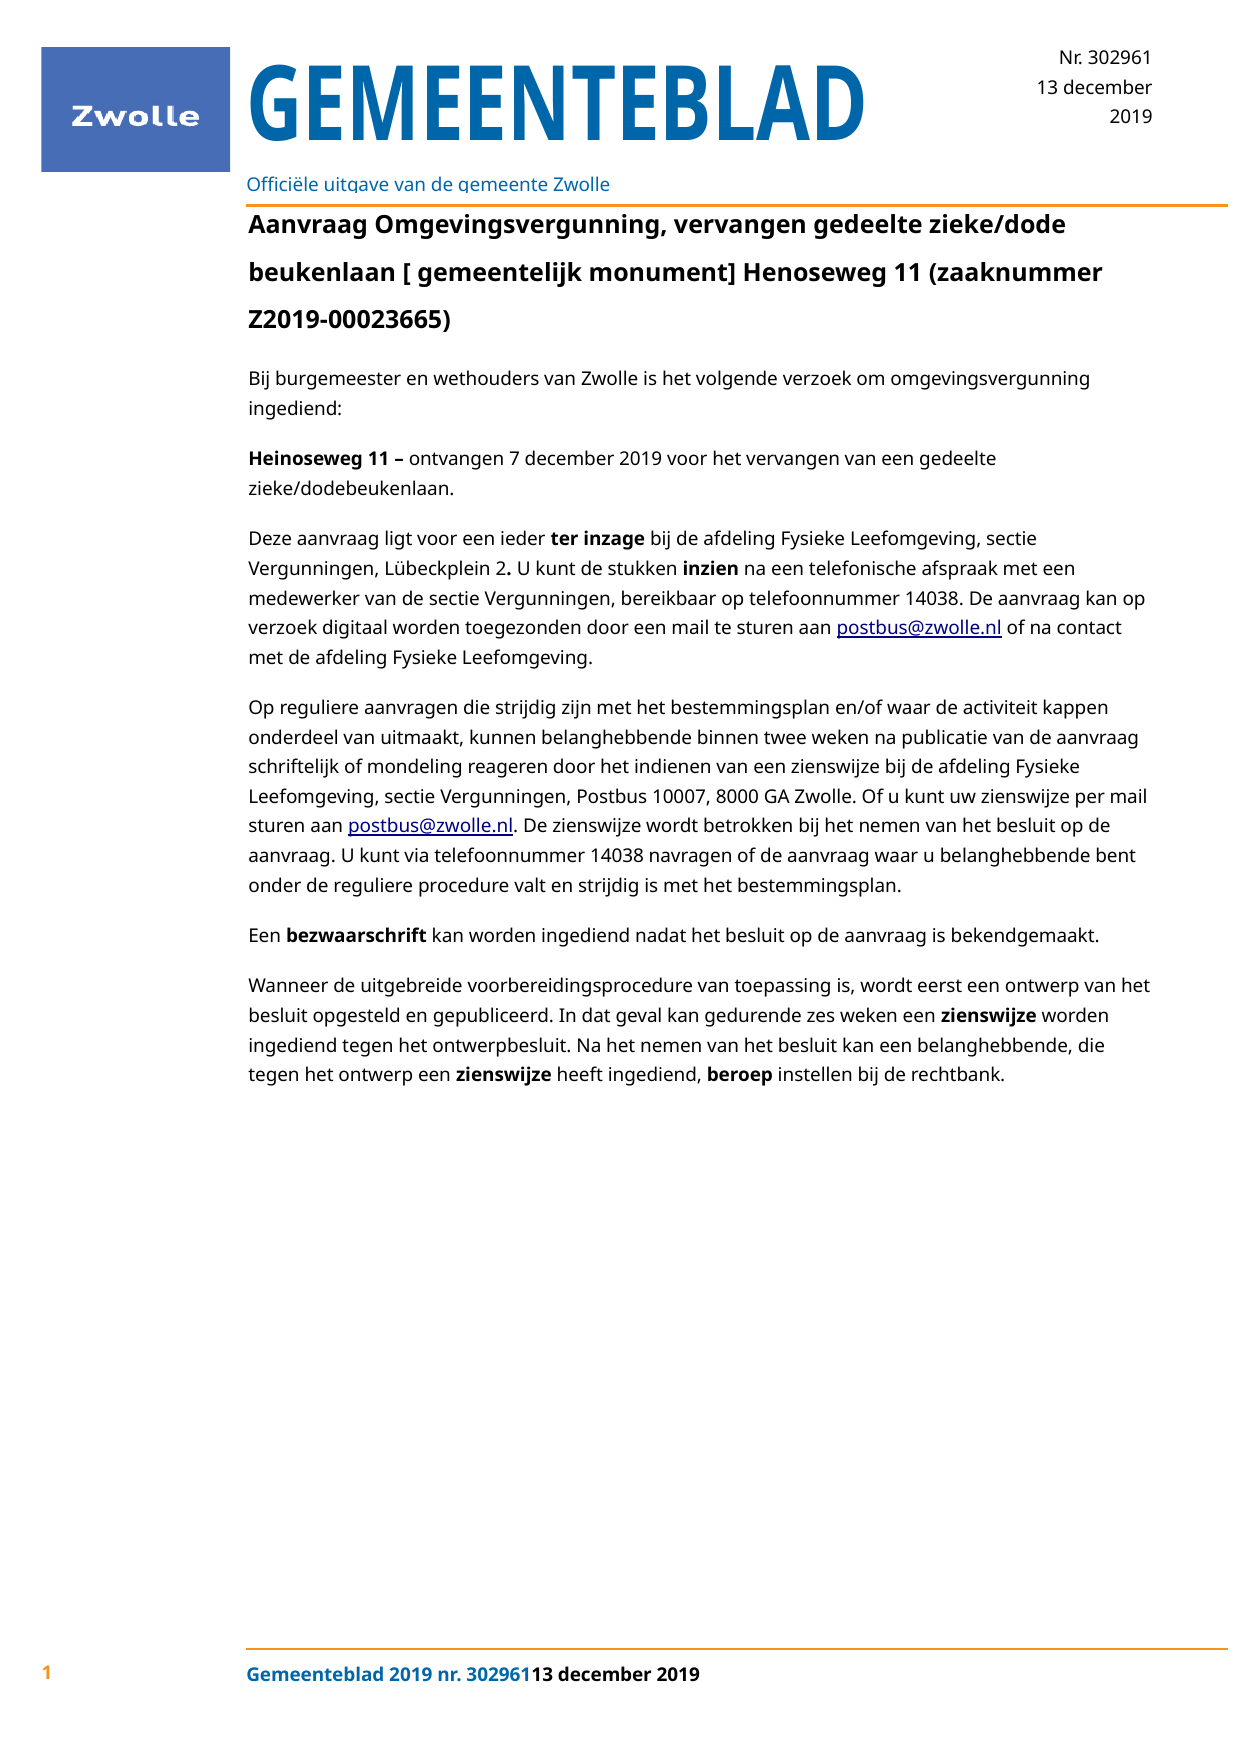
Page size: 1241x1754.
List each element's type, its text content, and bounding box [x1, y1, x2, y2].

text Heinoseweg 11 – ontvangen 7 december 2019 voor het vervangen van een gedeelte zieke/dodebeukenlaan. [248, 446, 1152, 501]
picture [41, 47, 231, 172]
text Een bezwaarschrift kan worden ingediend nadat het besluit op de aanvraag is bekendgemaakt. [248, 922, 1152, 948]
text Aanvraag Omgevingsvergunning, vervangen gedeelte zieke/dode beukenlaan [ gemeentelijk monument] Henoseweg 11 (zaaknummer Z2019-00023665) [248, 207, 1152, 336]
text Bij burgemeester en wethouders van Zwolle is het volgende verzoek om omgevingsvergunning ingediend: [248, 366, 1152, 421]
text Wanneer de uitgebreide voorbereidingsprocedure van toepassing is, wordt eerst een ontwerp van het besluit opgesteld en gepubliceerd. In dat geval kan gedurende zes weken een zienswijze worden ingediend tegen het ontwerpbesluit. Na het nemen van het besluit kan een belanghebbende, die tegen het ontwerp een zienswijze heeft ingediend, beroep instellen bij de rechtbank. [248, 973, 1152, 1087]
text Deze aanvraag ligt voor een ieder ter inzage bij de afdeling Fysieke Leefomgeving, sectie Vergunningen, Lübeckplein 2. U kunt de stukken inzien na een telefonische afspraak met een medewerker van de sectie Vergunningen, bereikbaar op telefoonnummer 14038. De aanvraag kan op verzoek digitaal worden toegezonden door een mail te sturen aan postbus@zwolle.nl of na contact met de afdeling Fysieke Leefomgeving. [248, 526, 1152, 669]
text Op reguliere aanvragen die strijdig zijn met het bestemmingsplan en/of waar de activiteit kappen onderdeel van uitmaakt, kunnen belanghebbende binnen twee weken na publicatie van de aanvraag schriftelijk of mondeling reageren door het indienen van een zienswijze bij de afdeling Fysieke Leefomgeving, sectie Vergunningen, Postbus 10007, 8000 GA Zwolle. Of u kunt uw zienswijze per mail sturen aan postbus@zwolle.nl. De zienswijze wordt betrokken bij het nemen van het besluit op de aanvraag. U kunt via telefoonnummer 14038 navragen of de aanvraag waar u belanghebbende bent onder de reguliere procedure valt en strijdig is met het bestemmingsplan. [248, 694, 1152, 897]
